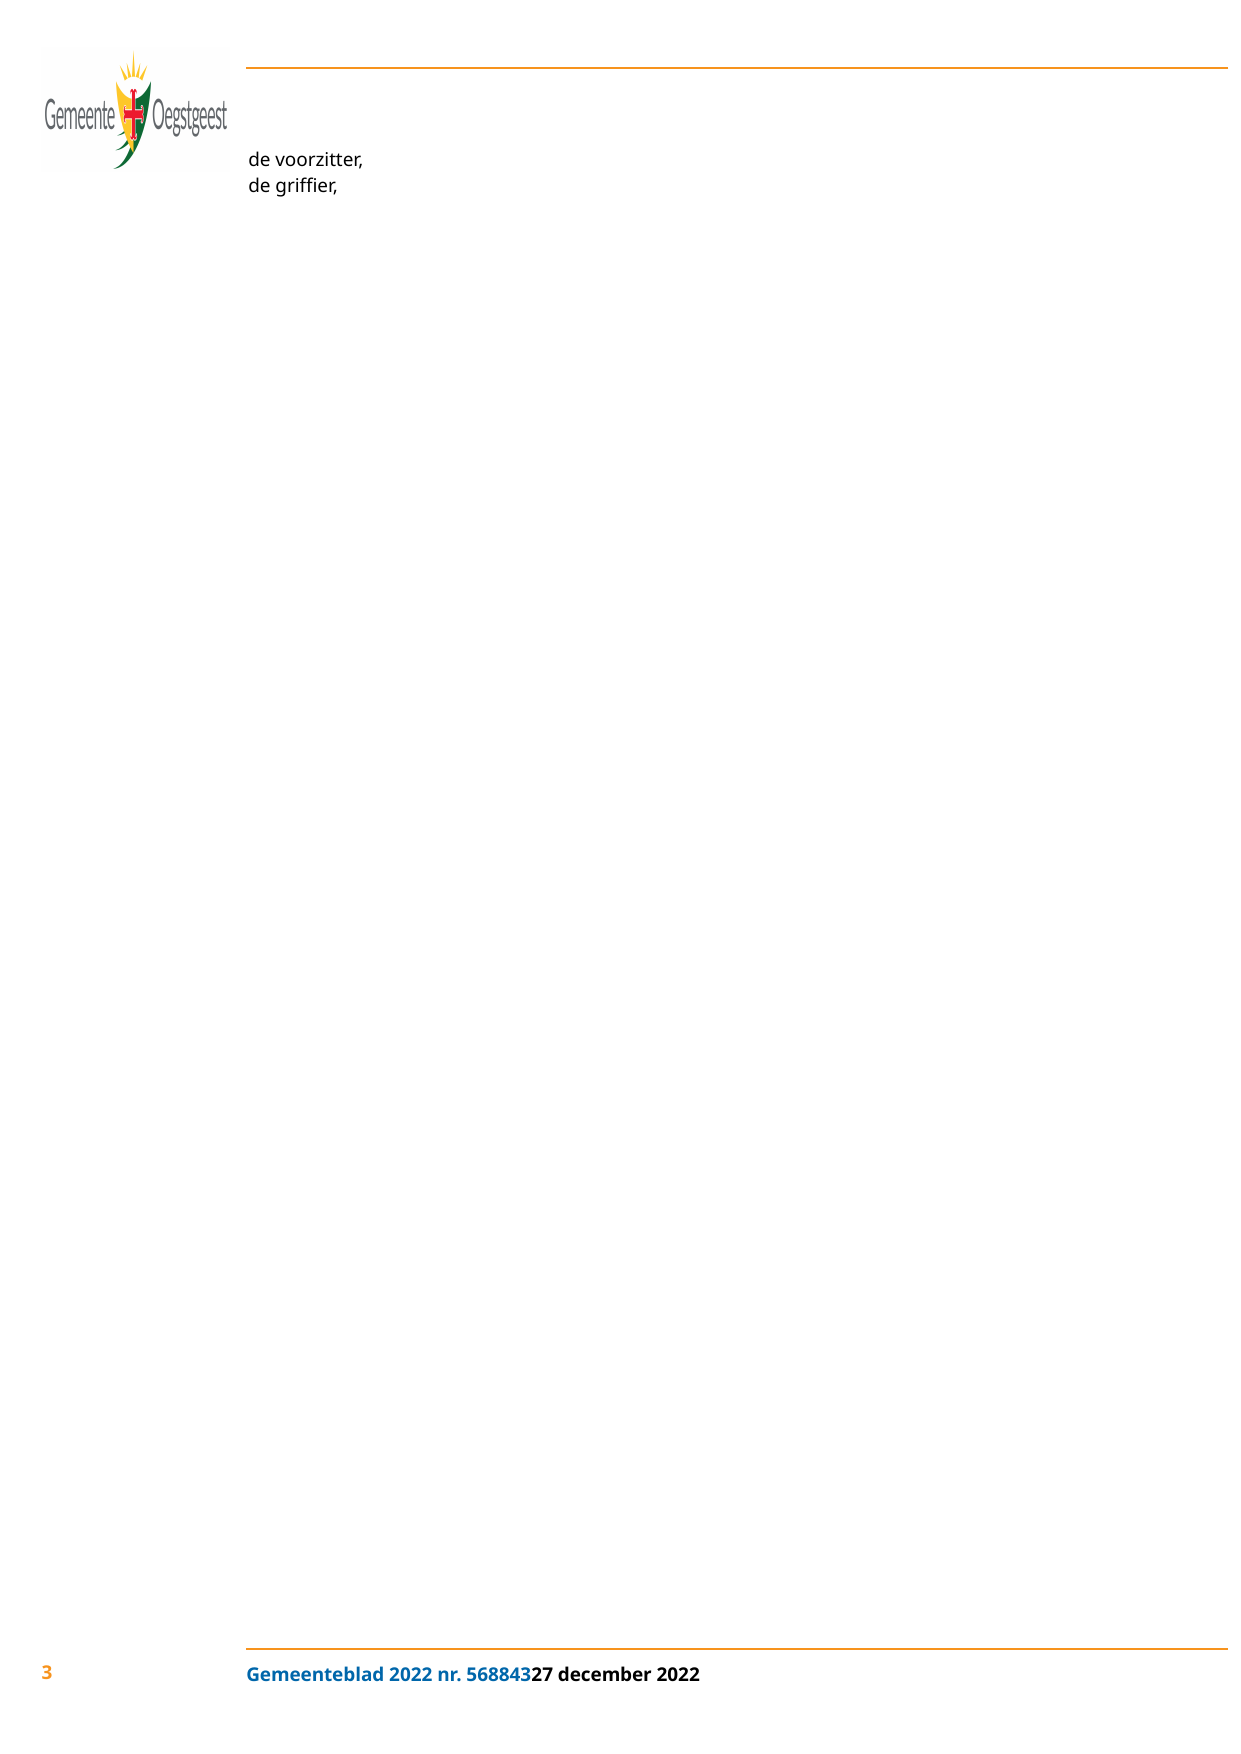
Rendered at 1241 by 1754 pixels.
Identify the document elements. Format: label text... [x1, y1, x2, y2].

picture [41, 47, 231, 172]
text de griffier, [248, 172, 1152, 198]
text de voorzitter, [248, 146, 1152, 172]
